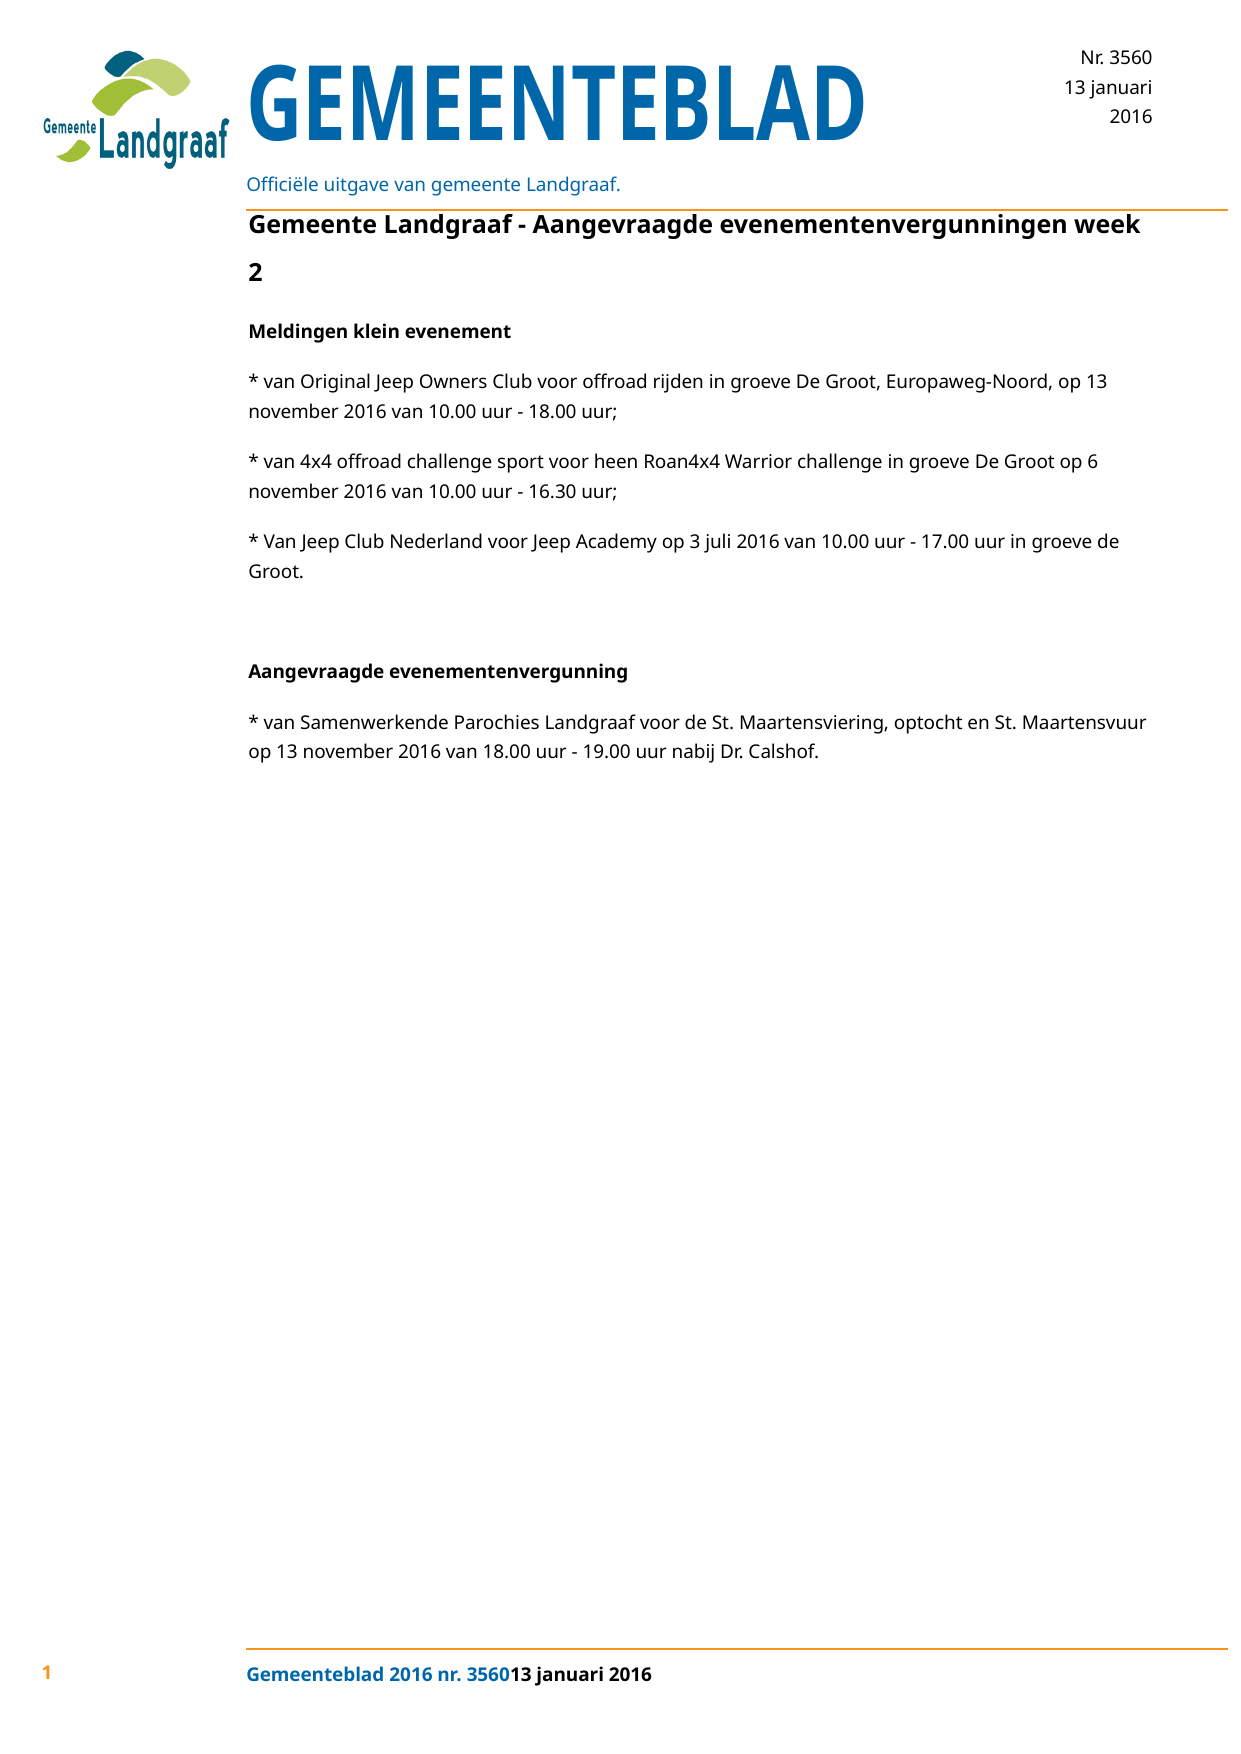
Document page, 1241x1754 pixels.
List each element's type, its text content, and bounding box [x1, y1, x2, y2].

text * van Original Jeep Owners Club voor offroad rijden in groeve De Groot, Europaweg-Noord, op 13 november 2016 van 10.00 uur - 18.00 uur; [248, 368, 1152, 424]
text Gemeente Landgraaf - Aangevraagde evenementenvergunningen week 2 [248, 211, 1152, 288]
picture [41, 47, 231, 172]
text Aangevraagde evenementenvergunning [248, 659, 1152, 684]
text * van Samenwerkende Parochies Landgraaf voor de St. Maartensviering, optocht en St. Maartensvuur op 13 november 2016 van 18.00 uur - 19.00 uur nabij Dr. Calshof. [248, 709, 1152, 764]
text * van 4x4 offroad challenge sport voor heen Roan4x4 Warrior challenge in groeve De Groot op 6 november 2016 van 10.00 uur - 16.30 uur; [248, 448, 1152, 504]
text Meldingen klein evenement [248, 318, 1152, 344]
text * Van Jeep Club Nederland voor Jeep Academy op 3 juli 2016 van 10.00 uur - 17.00 uur in groeve de Groot. [248, 528, 1152, 584]
